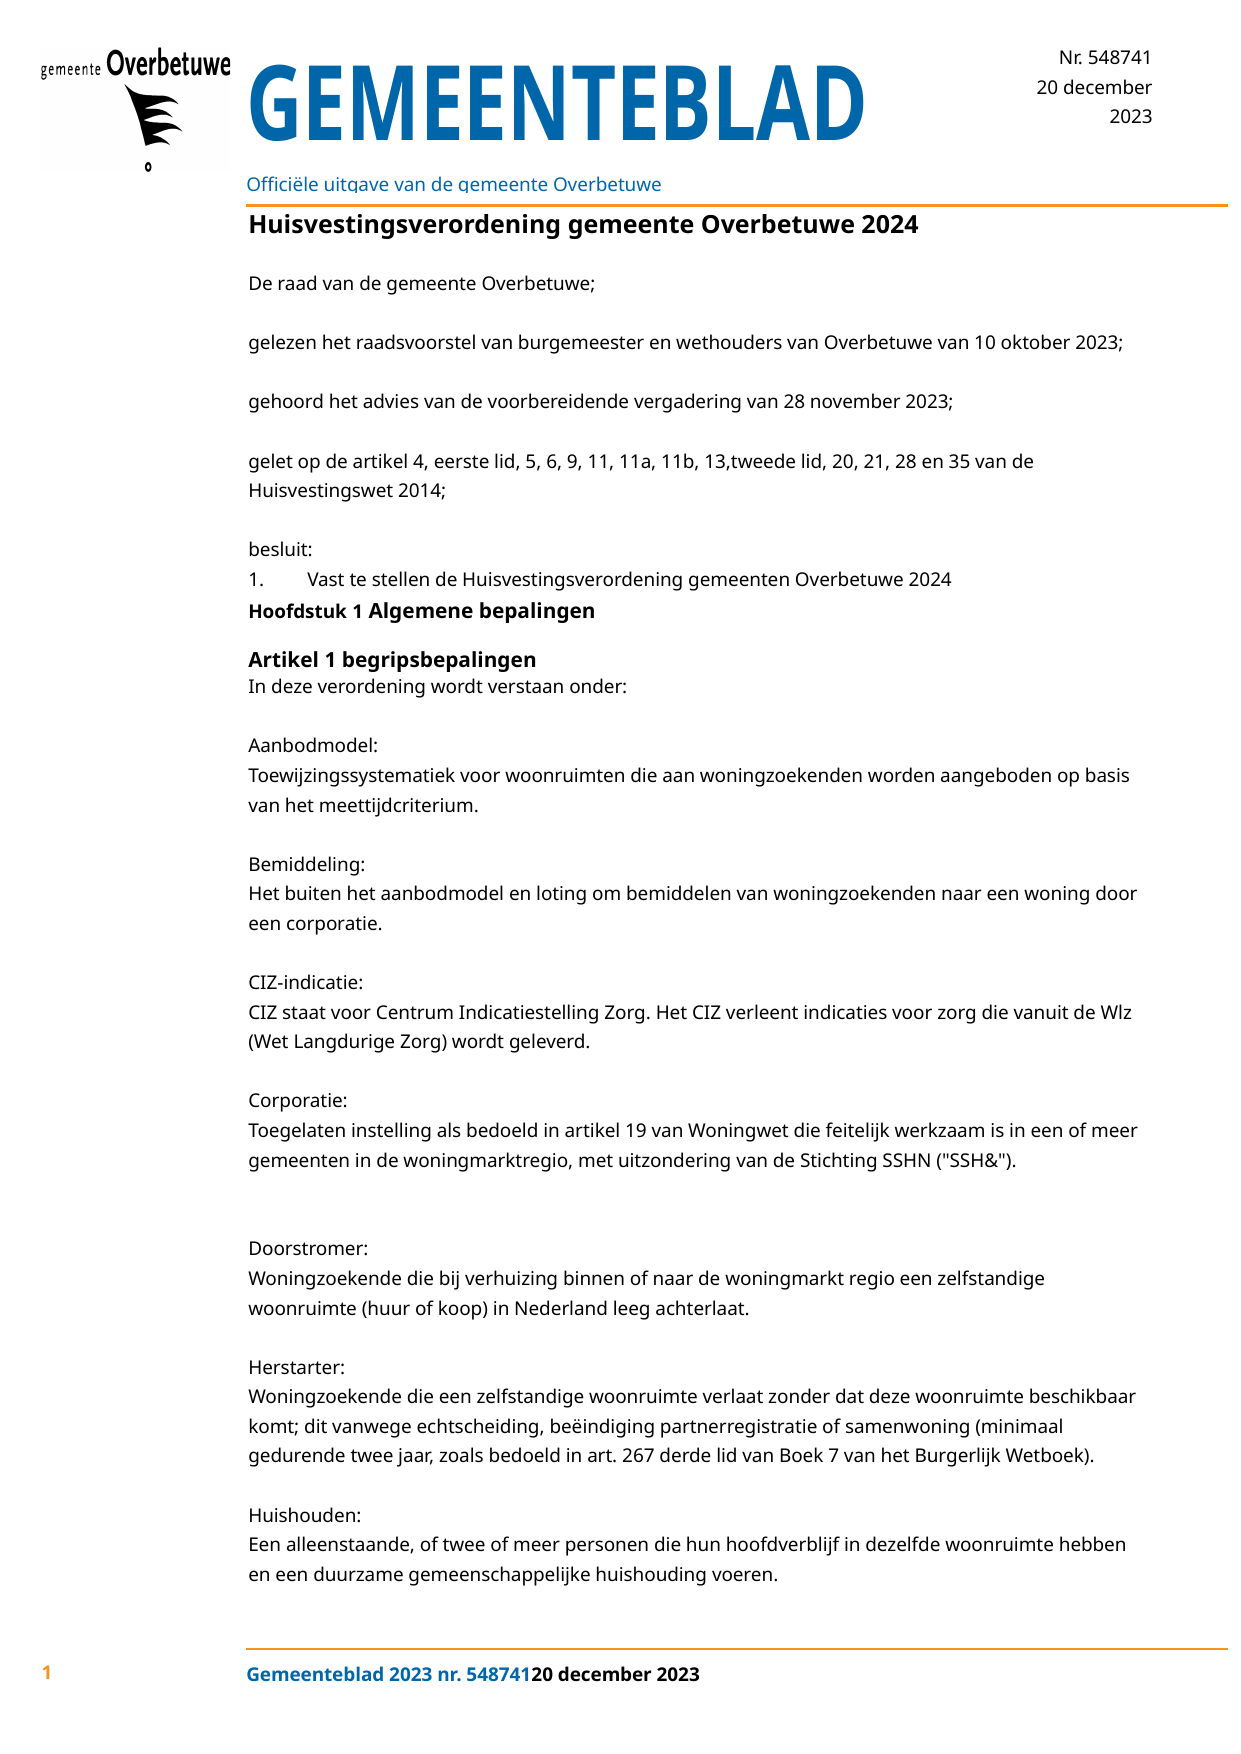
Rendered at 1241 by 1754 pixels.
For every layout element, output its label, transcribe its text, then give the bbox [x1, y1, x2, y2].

text Huisvestingsverordening gemeente Overbetuwe 2024 [248, 207, 1152, 241]
text Woningzoekende die een zelfstandige woonruimte verlaat zonder dat deze woonruimte beschikbaar komt; dit vanwege echtscheiding, beëindiging partnerregistratie of samenwoning (minimaal gedurende twee jaar, zoals bedoeld in art. 267 derde lid van Boek 7 van het Burgerlijk Wetboek). [248, 1383, 1152, 1468]
text De raad van de gemeente Overbetuwe; [248, 270, 1152, 296]
text In deze verordening wordt verstaan onder: [248, 673, 1152, 699]
text Aanbodmodel: [248, 733, 1152, 758]
text gehoord het advies van de voorbereidende vergadering van 28 november 2023; [248, 389, 1152, 414]
text Herstarter: [248, 1354, 1152, 1379]
text Toewijzingssystematiek voor woonruimten die aan woningzoekenden worden aangeboden op basis van het meettijdcriterium. [248, 762, 1152, 817]
list Vast te stellen de Huisvestingsverordening gemeenten Overbetuwe 2024 [248, 566, 1152, 592]
text Hoofdstuk 1 Algemene bepalingen [248, 596, 1152, 624]
text Toegelaten instelling als bedoeld in artikel 19 van Woningwet die feitelijk werkzaam is in een of meer gemeenten in de woningmarktregio, met uitzondering van de Stichting SSHN ("SSH&"). [248, 1117, 1152, 1172]
text Corporatie: [248, 1088, 1152, 1113]
text Bemiddeling: [248, 851, 1152, 877]
text Het buiten het aanbodmodel en loting om bemiddelen van woningzoekenden naar een woning door een corporatie. [248, 881, 1152, 936]
picture [41, 47, 231, 172]
text Woningzoekende die bij verhuizing binnen of naar de woningmarkt regio een zelfstandige woonruimte (huur of koop) in Nederland leeg achterlaat. [248, 1265, 1152, 1320]
text Een alleenstaande, of twee of meer personen die hun hoofdverblijf in dezelfde woonruimte hebben en een duurzame gemeenschappelijke huishouding voeren. [248, 1531, 1152, 1587]
text CIZ-indicatie: [248, 969, 1152, 995]
text CIZ staat voor Centrum Indicatiestelling Zorg. Het CIZ verleent indicaties voor zorg die vanuit de Wlz (Wet Langdurige Zorg) wordt geleverd. [248, 999, 1152, 1054]
text gelezen het raadsvoorstel van burgemeester en wethouders van Overbetuwe van 10 oktober 2023; [248, 329, 1152, 355]
text Doorstromer: [248, 1236, 1152, 1261]
text Huishouden: [248, 1502, 1152, 1527]
text besluit: [248, 537, 1152, 562]
text gelet op de artikel 4, eerste lid, 5, 6, 9, 11, 11a, 11b, 13,tweede lid, 20, 21, 28 en 35 van de Huisvestingswet 2014; [248, 448, 1152, 503]
text Artikel 1 begripsbepalingen [248, 645, 1152, 673]
